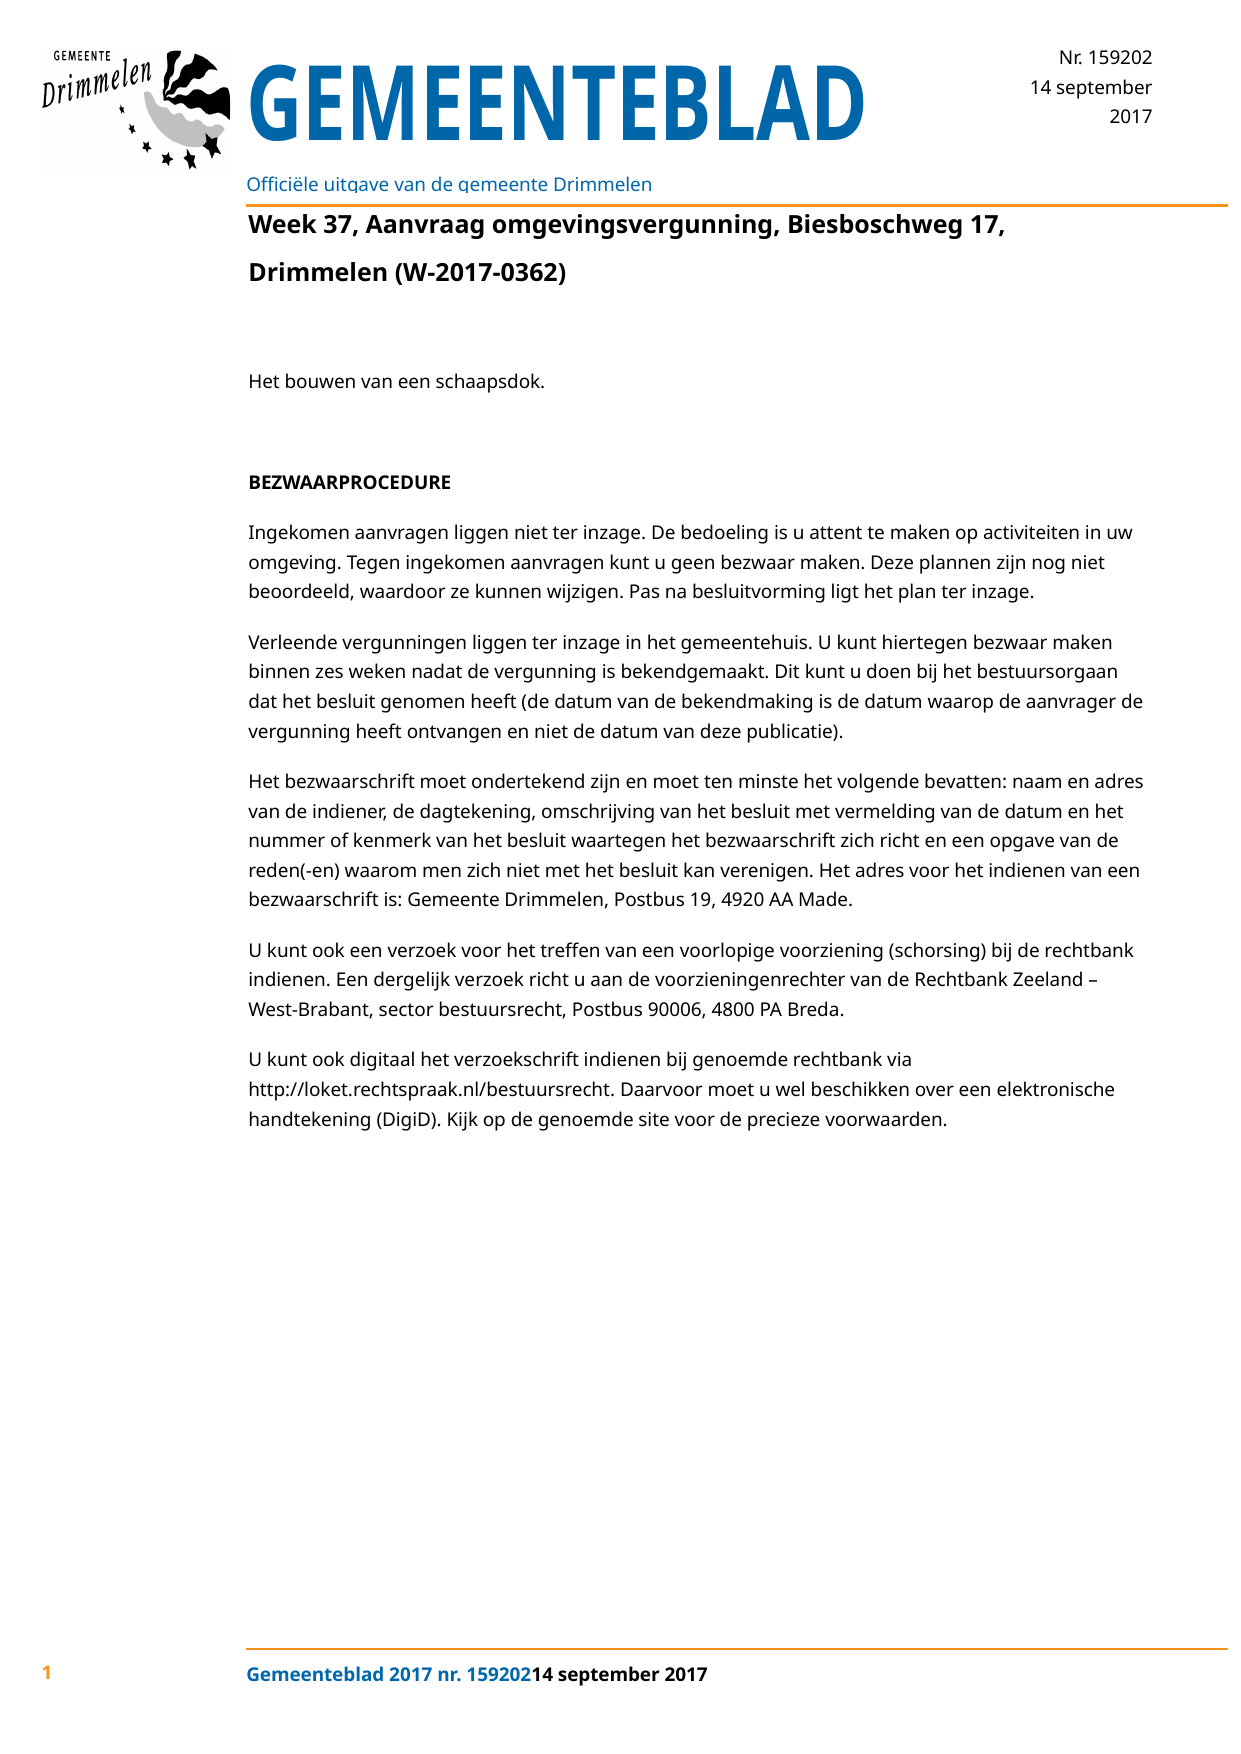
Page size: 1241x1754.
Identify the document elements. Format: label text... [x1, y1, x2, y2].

picture [41, 47, 231, 172]
text Verleende vergunningen liggen ter inzage in het gemeentehuis. U kunt hiertegen bezwaar maken binnen zes weken nadat de vergunning is bekendgemaakt. Dit kunt u doen bij het bestuursorgaan dat het besluit genomen heeft (de datum van de bekendmaking is de datum waarop de aanvrager de vergunning heeft ontvangen en niet de datum van deze publicatie). [248, 629, 1152, 744]
text Het bouwen van een schaapsdok. [248, 368, 1152, 394]
text Week 37, Aanvraag omgevingsvergunning, Biesboschweg 17, Drimmelen (W-2017-0362) [248, 207, 1152, 288]
text Ingekomen aanvragen liggen niet ter inzage. De bedoeling is u attent te maken op activiteiten in uw omgeving. Tegen ingekomen aanvragen kunt u geen bezwaar maken. Deze plannen zijn nog niet beoordeeld, waardoor ze kunnen wijzigen. Pas na besluitvorming ligt het plan ter inzage. [248, 519, 1152, 604]
text U kunt ook digitaal het verzoekschrift indienen bij genoemde rechtbank via http://loket.rechtspraak.nl/bestuursrecht. Daarvoor moet u wel beschikken over een elektronische handtekening (DigiD). Kijk op de genoemde site voor de precieze voorwaarden. [248, 1047, 1152, 1132]
text BEZWAARPROCEDURE [248, 469, 1152, 495]
text Het bezwaarschrift moet ondertekend zijn en moet ten minste het volgende bevatten: naam en adres van de indiener, de dagtekening, omschrijving van het besluit met vermelding van de datum en het nummer of kenmerk van het besluit waartegen het bezwaarschrift zich richt en een opgave van de reden(-en) waarom men zich niet met het besluit kan verenigen. Het adres voor het indienen van een bezwaarschrift is: Gemeente Drimmelen, Postbus 19, 4920 AA Made. [248, 768, 1152, 912]
text U kunt ook een verzoek voor het treffen van een voorlopige voorziening (schorsing) bij de rechtbank indienen. Een dergelijk verzoek richt u aan de voorzieningenrechter van de Rechtbank Zeeland – West-Brabant, sector bestuursrecht, Postbus 90006, 4800 PA Breda. [248, 937, 1152, 1022]
